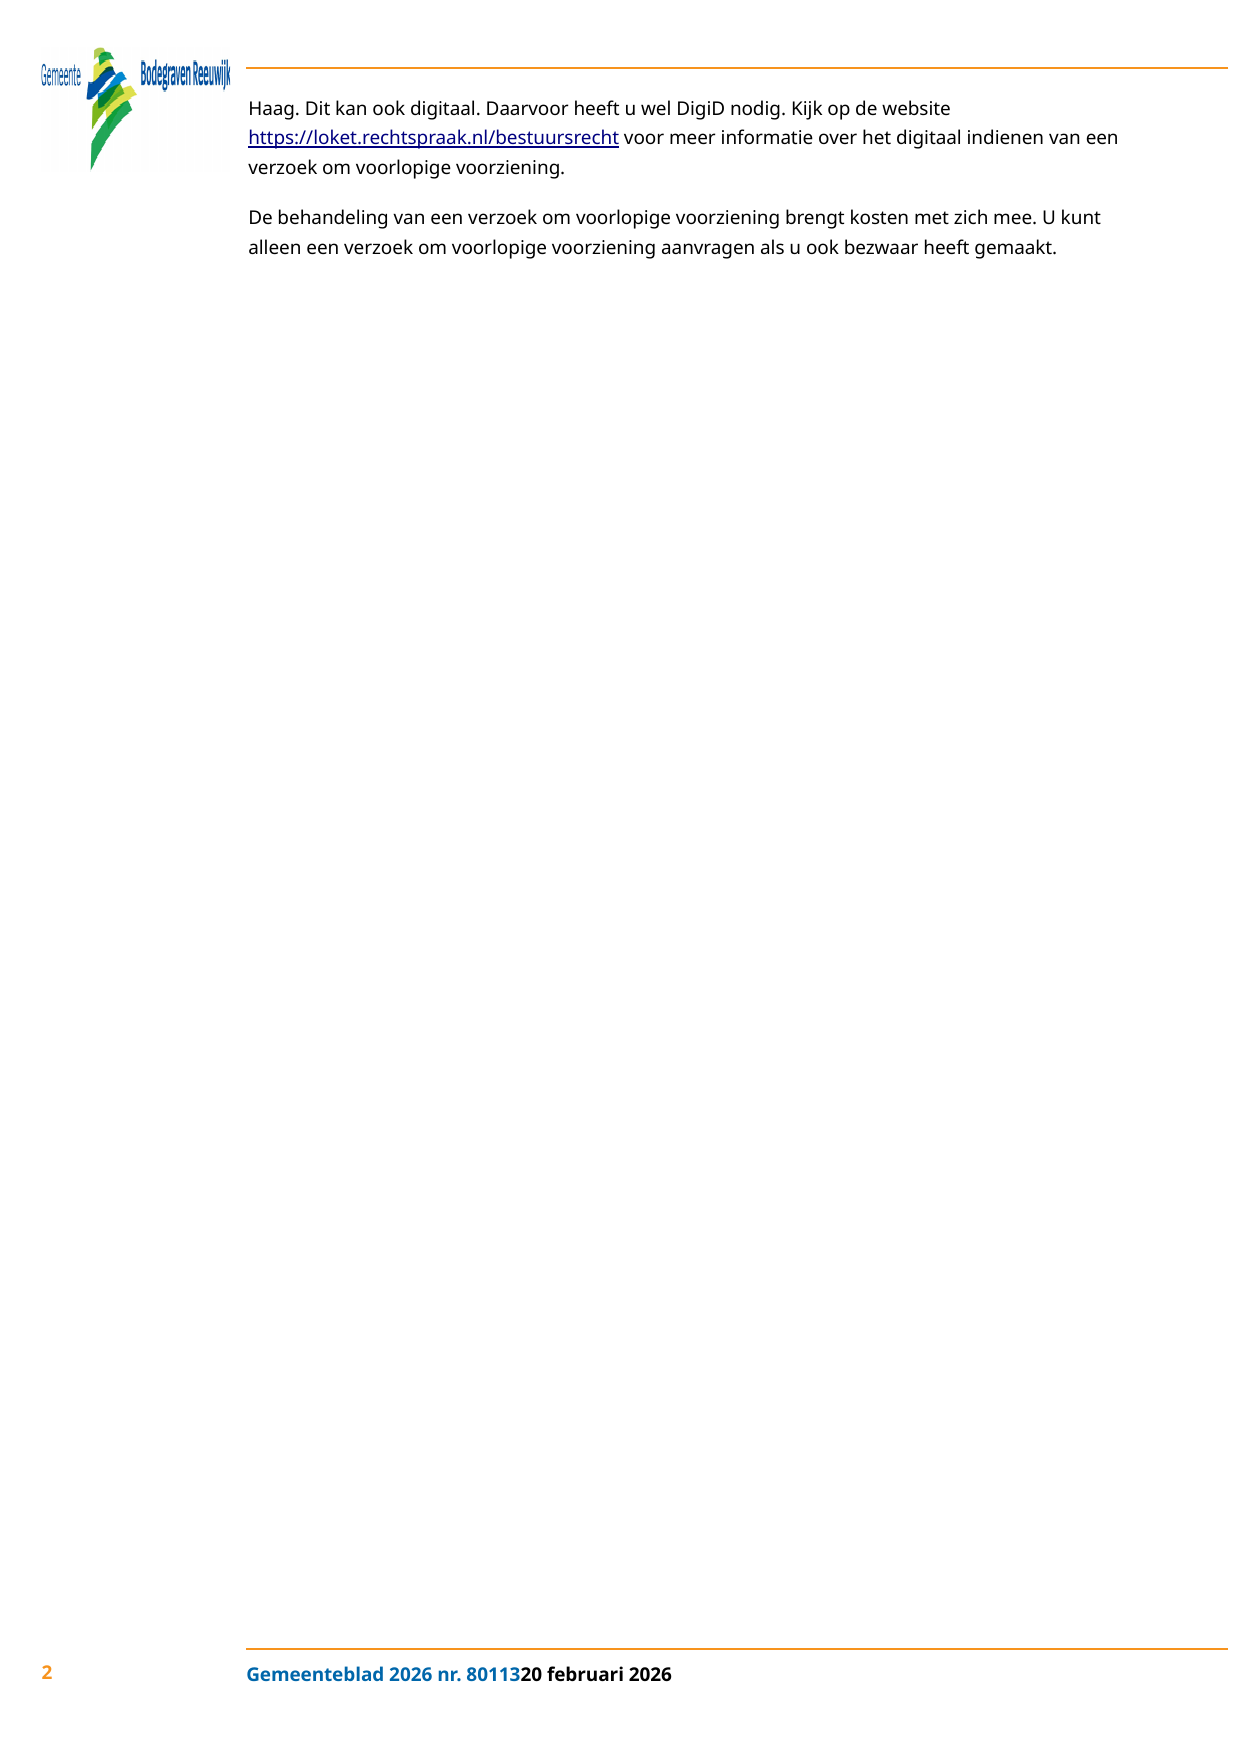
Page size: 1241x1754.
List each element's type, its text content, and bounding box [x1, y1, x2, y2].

text De behandeling van een verzoek om voorlopige voorziening brengt kosten met zich mee. U kunt alleen een verzoek om voorlopige voorziening aanvragen als u ook bezwaar heeft gemaakt. [248, 204, 1152, 260]
picture [41, 47, 231, 172]
text Haag. Dit kan ook digitaal. Daarvoor heeft u wel DigiD nodig. Kijk op de website https://loket.rechtspraak.nl/bestuursrecht voor meer informatie over het digitaal indienen van een verzoek om voorlopige voorziening. [248, 95, 1152, 180]
